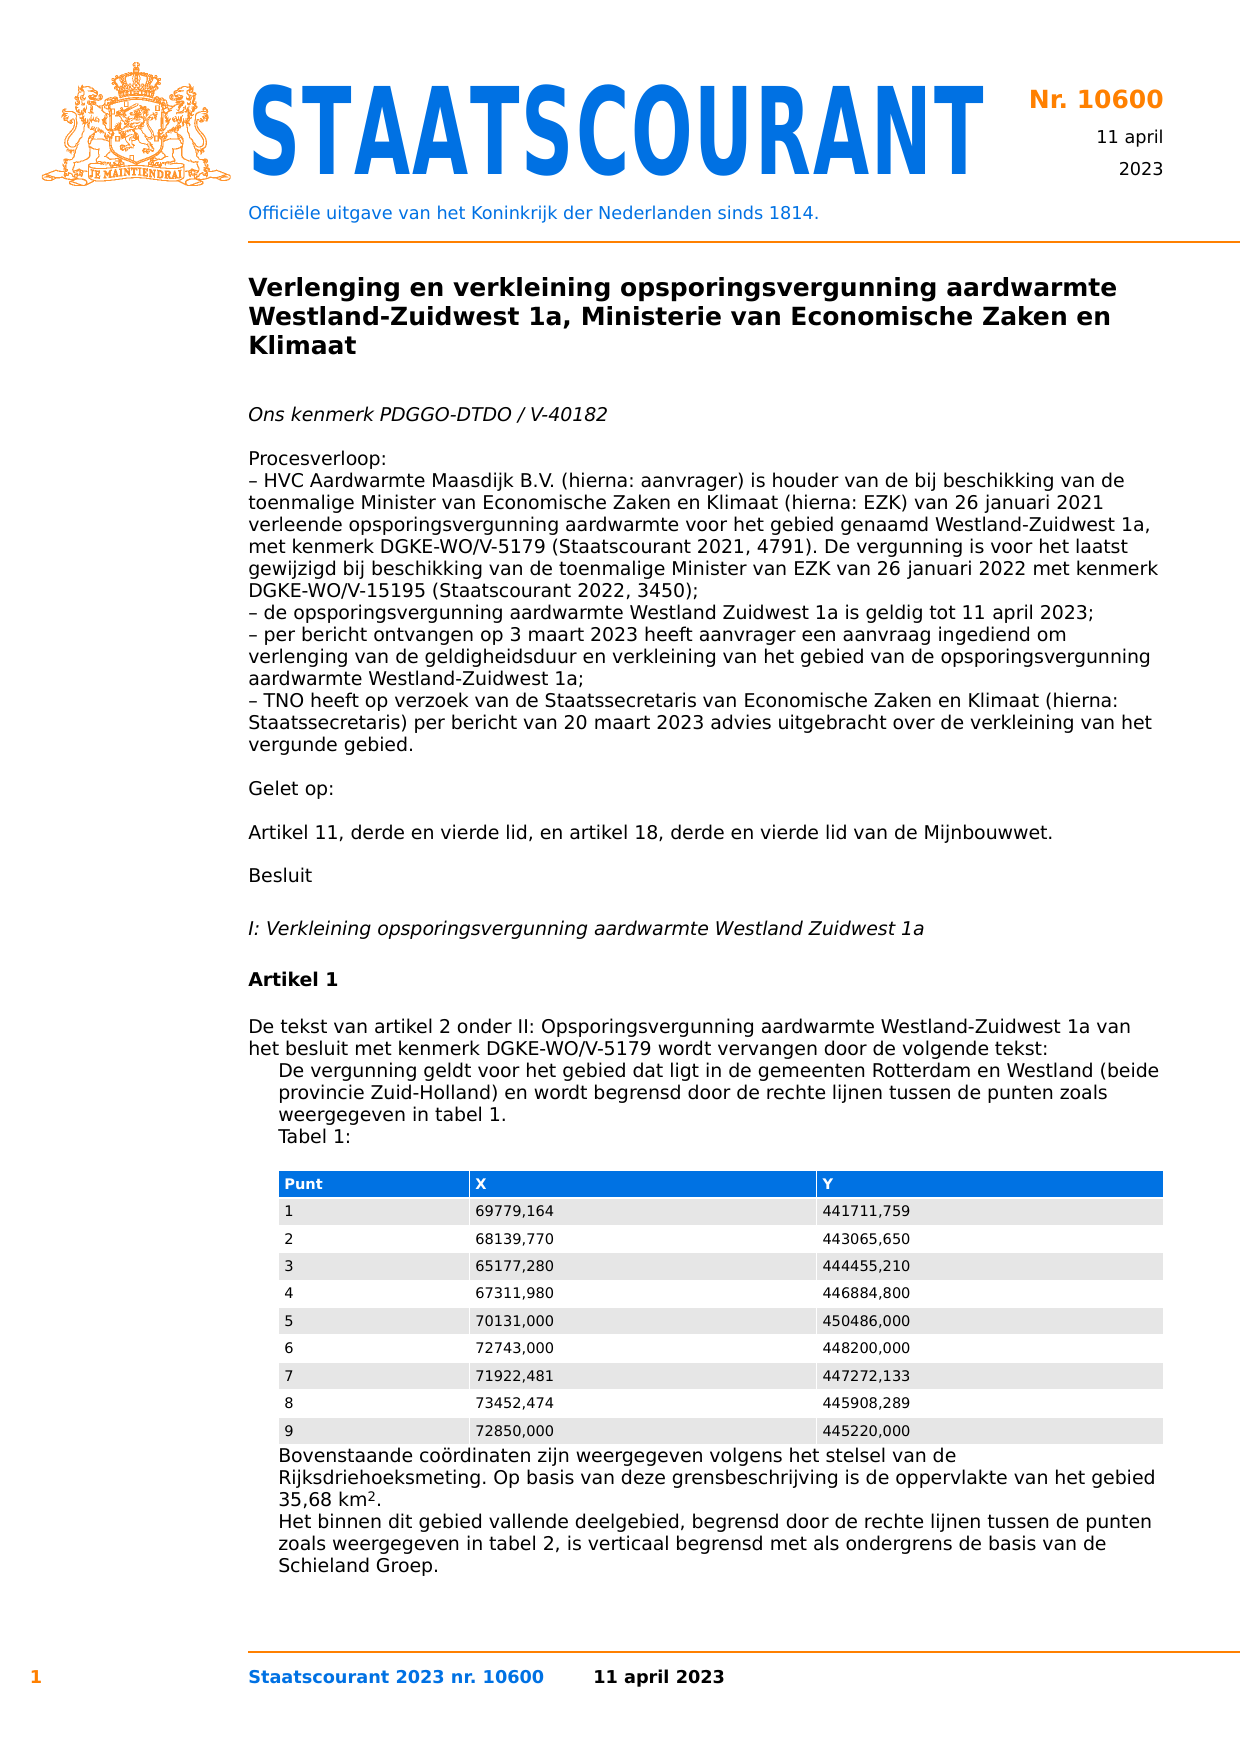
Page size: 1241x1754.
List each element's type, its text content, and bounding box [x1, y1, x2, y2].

table_cell 446884,800 [817, 1281, 1163, 1307]
table_cell 448200,000 [817, 1336, 1163, 1362]
text – de opsporingsvergunning aardwarmte Westland Zuidwest 1a is geldig tot 11 april 2023; [248, 602, 1163, 624]
table_header STAATSCOURANT [248, 62, 998, 203]
table_cell 9 [279, 1418, 469, 1444]
table_cell Officiële uitgave van het Koninkrijk der Nederlanden sinds 1814. [248, 203, 1240, 241]
table_cell 3 [279, 1253, 469, 1280]
table_cell 71922,481 [470, 1363, 816, 1389]
table_cell 441711,759 [817, 1199, 1163, 1225]
table_cell 443065,650 [817, 1226, 1163, 1252]
table_cell 445908,289 [817, 1390, 1163, 1417]
picture [41, 62, 231, 186]
text Het binnen dit gebied vallende deelgebied, begrensd door de rechte lijnen tussen de punten zoals weergegeven in tabel 2, is verticaal begrensd met als ondergrens de basis van de Schieland Groep. [278, 1511, 1163, 1577]
table_cell 65177,280 [470, 1253, 816, 1280]
table_cell 6 [279, 1336, 469, 1362]
table_cell 7 [279, 1363, 469, 1389]
table_cell 2023 [998, 153, 1240, 203]
table_cell 72743,000 [470, 1336, 816, 1362]
table_header Nr. 10600 [998, 62, 1240, 121]
table_cell 8 [279, 1390, 469, 1417]
table_cell 445220,000 [817, 1418, 1163, 1444]
table_cell 11 april [998, 121, 1240, 153]
subtitle Verlenging en verkleining opsporingsvergunning aardwarmte Westland-Zuidwest 1a, Ministerie van Economische Zaken en Klimaat [248, 273, 1163, 361]
table_header X [470, 1171, 816, 1197]
text – HVC Aardwarmte Maasdijk B.V. (hierna: aanvrager) is houder van de bij beschikking van de toenmalige Minister van Economische Zaken en Klimaat (hierna: EZK) van 26 januari 2021 verleende opsporingsvergunning aardwarmte voor het gebied genaamd Westland-Zuidwest 1a, met kenmerk DGKE-WO/V-5179 (Staatscourant 2021, 4791). De vergunning is voor het laatst gewijzigd bij beschikking van de toenmalige Minister van EZK van 26 januari 2022 met kenmerk DGKE-WO/V-15195 (Staatscourant 2022, 3450); [248, 470, 1163, 602]
text – per bericht ontvangen op 3 maart 2023 heeft aanvrager een aanvraag ingediend om verlenging van de geldigheidsduur en verkleining van het gebied van de opsporingsvergunning aardwarmte Westland-Zuidwest 1a; [248, 624, 1163, 690]
table_header [25, 62, 248, 241]
table_cell 4 [279, 1281, 469, 1307]
table_cell 68139,770 [470, 1226, 816, 1252]
table_cell 70131,000 [470, 1308, 816, 1334]
text Bovenstaande coördinaten zijn weergegeven volgens het stelsel van de Rijksdriehoeksmeting. Op basis van deze grensbeschrijving is de oppervlakte van het gebied 35,68 km2. [278, 1445, 1163, 1511]
subtitle Artikel 1 [248, 969, 1163, 991]
text Ons kenmerk PDGGO-DTDO / V-40182 [248, 404, 1163, 426]
subtitle I: Verkleining opsporingsvergunning aardwarmte Westland Zuidwest 1a [248, 917, 1163, 939]
table_cell 450486,000 [817, 1308, 1163, 1334]
text De vergunning geldt voor het gebied dat ligt in de gemeenten Rotterdam en Westland (beide provincie Zuid-Holland) en wordt begrensd door de rechte lijnen tussen de punten zoals weergegeven in tabel 1. [278, 1060, 1163, 1126]
table_cell 69779,164 [470, 1199, 816, 1225]
table_cell 447272,133 [817, 1363, 1163, 1389]
table_header Punt [279, 1171, 469, 1197]
table_cell 1 [279, 1199, 469, 1225]
table_cell 5 [279, 1308, 469, 1334]
table_cell 67311,980 [470, 1281, 816, 1307]
table_cell 2 [279, 1226, 469, 1252]
text Gelet op: [248, 778, 1163, 800]
table_header Y [817, 1171, 1163, 1197]
text Tabel 1: [278, 1126, 1163, 1148]
text – TNO heeft op verzoek van de Staatssecretaris van Economische Zaken en Klimaat (hierna: Staatssecretaris) per bericht van 20 maart 2023 advies uitgebracht over de verkleining van het vergunde gebied. [248, 690, 1163, 756]
text Artikel 11, derde en vierde lid, en artikel 18, derde en vierde lid van de Mijnbouwwet. [248, 822, 1163, 843]
text De tekst van artikel 2 onder II: Opsporingsvergunning aardwarmte Westland-Zuidwest 1a van het besluit met kenmerk DGKE-WO/V-5179 wordt vervangen door de volgende tekst: [248, 1016, 1163, 1060]
table_cell 444455,210 [817, 1253, 1163, 1280]
text Besluit [248, 865, 1163, 887]
text Procesverloop: [248, 448, 1163, 470]
table_cell 73452,474 [470, 1390, 816, 1417]
table_cell 72850,000 [470, 1418, 816, 1444]
